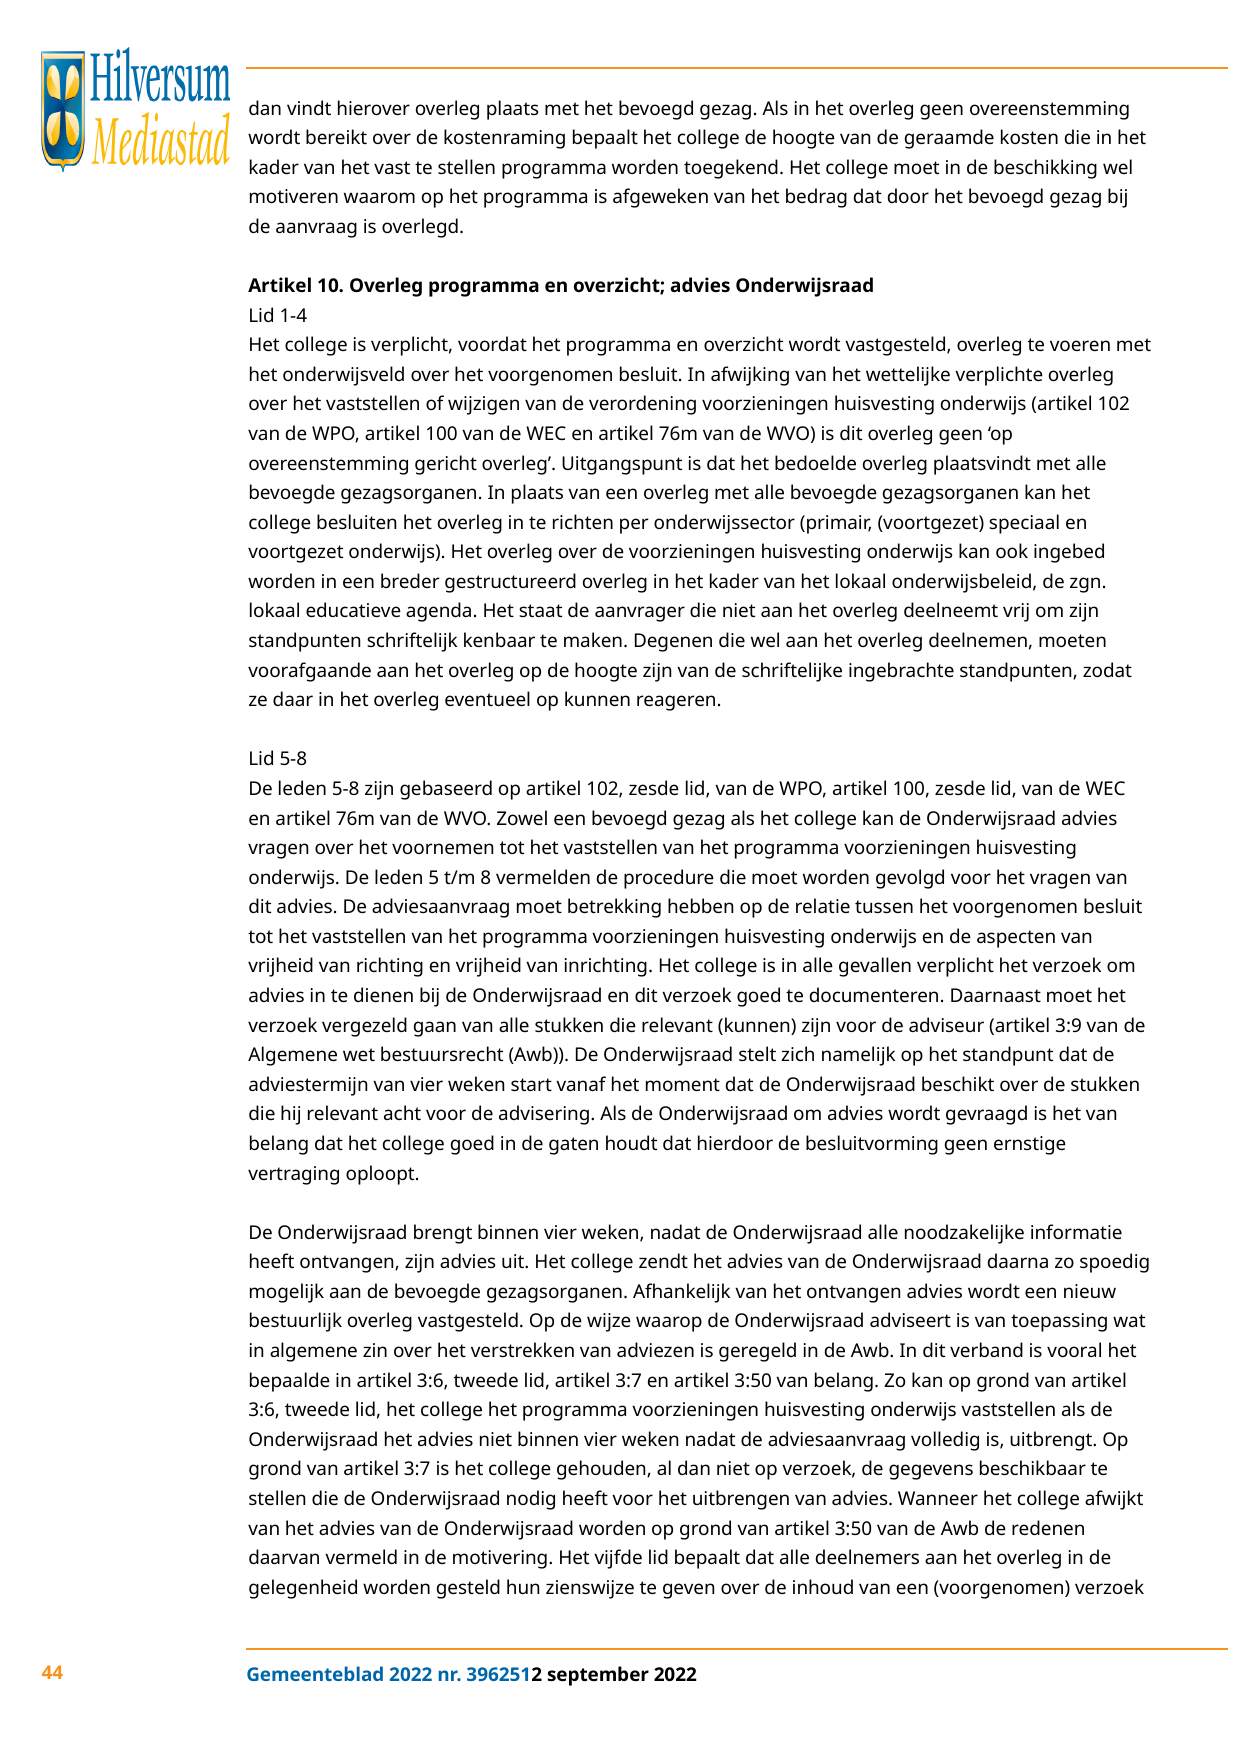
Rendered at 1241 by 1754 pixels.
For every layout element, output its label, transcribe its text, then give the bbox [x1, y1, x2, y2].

text De leden 5-8 zijn gebaseerd op artikel 102, zesde lid, van de WPO, artikel 100, zesde lid, van de WEC en artikel 76m van de WVO. Zowel een bevoegd gezag als het college kan de Onderwijsraad advies vragen over het voornemen tot het vaststellen van het programma voorzieningen huisvesting onderwijs. De leden 5 t/m 8 vermelden de procedure die moet worden gevolgd voor het vragen van dit advies. De adviesaanvraag moet betrekking hebben op de relatie tussen het voorgenomen besluit tot het vaststellen van het programma voorzieningen huisvesting onderwijs en de aspecten van vrijheid van richting en vrijheid van inrichting. Het college is in alle gevallen verplicht het verzoek om advies in te dienen bij de Onderwijsraad en dit verzoek goed te documenteren. Daarnaast moet het verzoek vergezeld gaan van alle stukken die relevant (kunnen) zijn voor de adviseur (artikel 3:9 van de Algemene wet bestuursrecht (Awb)). De Onderwijsraad stelt zich namelijk op het standpunt dat de adviestermijn van vier weken start vanaf het moment dat de Onderwijsraad beschikt over de stukken die hij relevant acht voor de advisering. Als de Onderwijsraad om advies wordt gevraagd is het van belang dat het college goed in de gaten houdt dat hierdoor de besluitvorming geen ernstige vertraging oploopt. [248, 775, 1152, 1186]
text Het college is verplicht, voordat het programma en overzicht wordt vastgesteld, overleg te voeren met het onderwijsveld over het voorgenomen besluit. In afwijking van het wettelijke verplichte overleg over het vaststellen of wijzigen van de verordening voorzieningen huisvesting onderwijs (artikel 102 van de WPO, artikel 100 van de WEC en artikel 76m van de WVO) is dit overleg geen ‘op overeenstemming gericht overleg’. Uitgangspunt is dat het bedoelde overleg plaatsvindt met alle bevoegde gezagsorganen. In plaats van een overleg met alle bevoegde gezagsorganen kan het college besluiten het overleg in te richten per onderwijssector (primair, (voortgezet) speciaal en voortgezet onderwijs). Het overleg over de voorzieningen huisvesting onderwijs kan ook ingebed worden in een breder gestructureerd overleg in het kader van het lokaal onderwijsbeleid, de zgn. lokaal educatieve agenda. Het staat de aanvrager die niet aan het overleg deelneemt vrij om zijn standpunten schriftelijk kenbaar te maken. Degenen die wel aan het overleg deelnemen, moeten voorafgaande aan het overleg op de hoogte zijn van de schriftelijke ingebrachte standpunten, zodat ze daar in het overleg eventueel op kunnen reageren. [248, 331, 1152, 712]
text dan vindt hierover overleg plaats met het bevoegd gezag. Als in het overleg geen overeenstemming wordt bereikt over de kostenraming bepaalt het college de hoogte van de geraamde kosten die in het kader van het vast te stellen programma worden toegekend. Het college moet in de beschikking wel motiveren waarom op het programma is afgeweken van het bedrag dat door het bevoegd gezag bij de aanvraag is overlegd. [248, 95, 1152, 239]
text Artikel 10. Overleg programma en overzicht; advies Onderwijsraad [248, 272, 1152, 298]
text De Onderwijsraad brengt binnen vier weken, nadat de Onderwijsraad alle noodzakelijke informatie heeft ontvangen, zijn advies uit. Het college zendt het advies van de Onderwijsraad daarna zo spoedig mogelijk aan de bevoegde gezagsorganen. Afhankelijk van het ontvangen advies wordt een nieuw bestuurlijk overleg vastgesteld. Op de wijze waarop de Onderwijsraad adviseert is van toepassing wat in algemene zin over het verstrekken van adviezen is geregeld in de Awb. In dit verband is vooral het bepaalde in artikel 3:6, tweede lid, artikel 3:7 en artikel 3:50 van belang. Zo kan op grond van artikel 3:6, tweede lid, het college het programma voorzieningen huisvesting onderwijs vaststellen als de Onderwijsraad het advies niet binnen vier weken nadat de adviesaanvraag volledig is, uitbrengt. Op grond van artikel 3:7 is het college gehouden, al dan niet op verzoek, de gegevens beschikbaar te stellen die de Onderwijsraad nodig heeft voor het uitbrengen van advies. Wanneer het college afwijkt van het advies van de Onderwijsraad worden op grond van artikel 3:50 van de Awb de redenen daarvan vermeld in de motivering. Het vijfde lid bepaalt dat alle deelnemers aan het overleg in de gelegenheid worden gesteld hun zienswijze te geven over de inhoud van een (voorgenomen) verzoek [248, 1219, 1152, 1600]
text Lid 5-8 [248, 746, 1152, 771]
text Lid 1-4 [248, 302, 1152, 328]
picture [41, 47, 231, 172]
